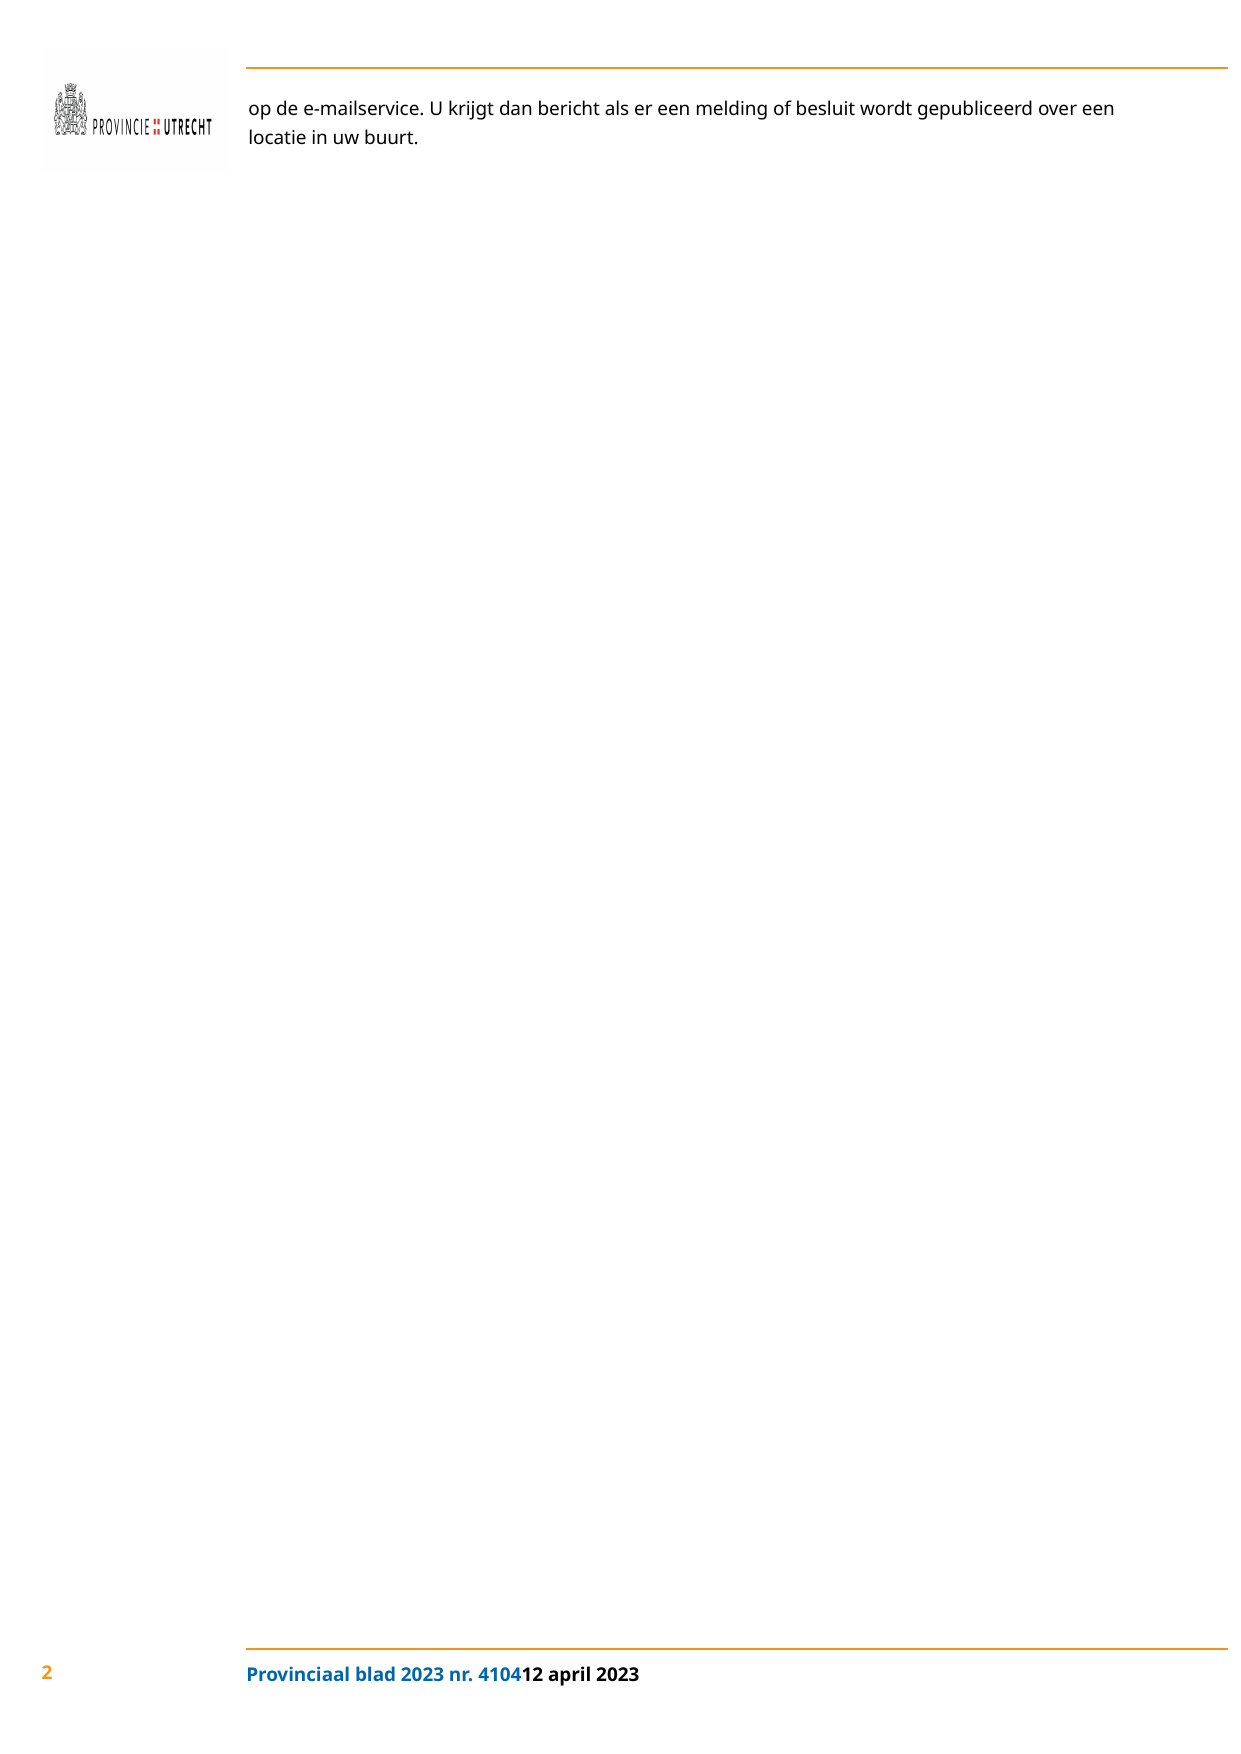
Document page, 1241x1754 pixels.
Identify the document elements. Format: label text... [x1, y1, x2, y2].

text op de e-mailservice. U krijgt dan bericht als er een melding of besluit wordt gepubliceerd over een locatie in uw buurt. [248, 95, 1152, 150]
picture [41, 47, 231, 172]
